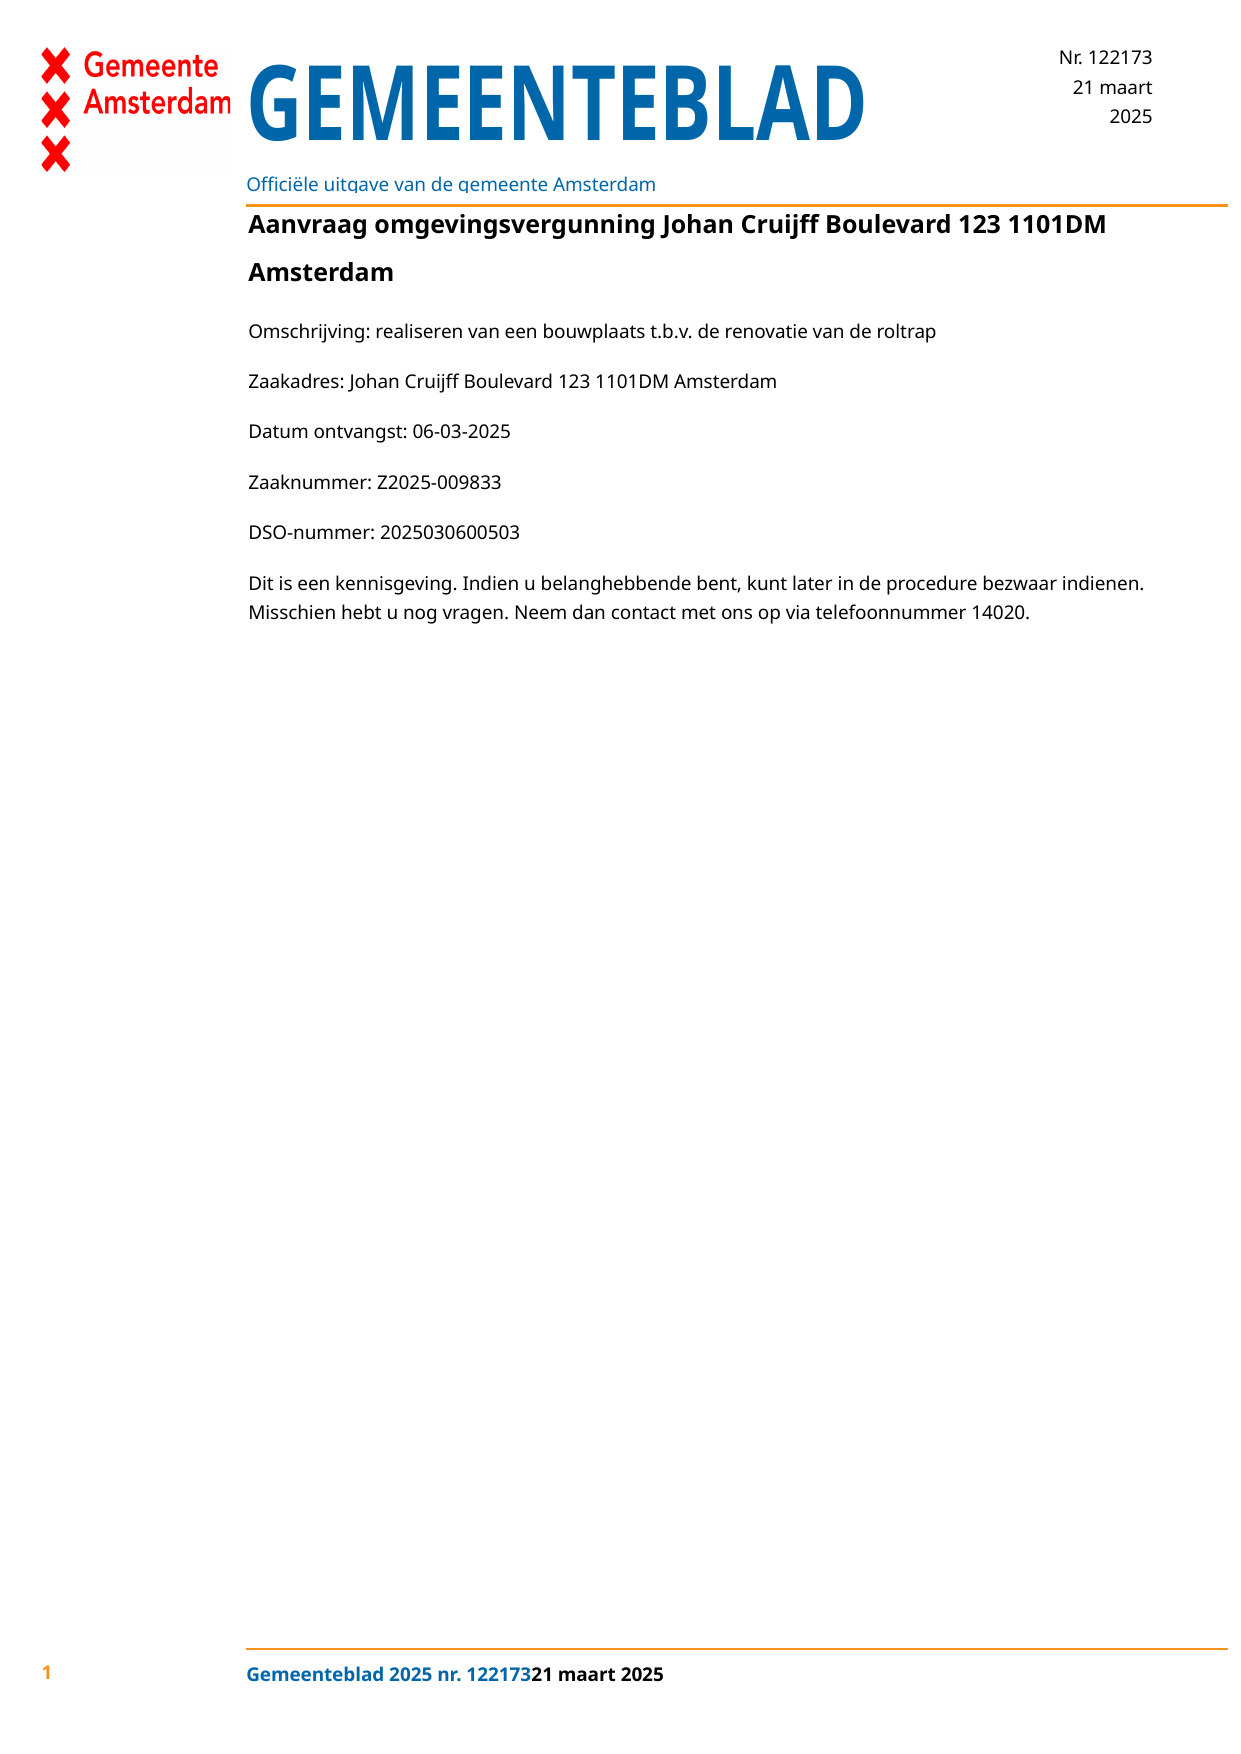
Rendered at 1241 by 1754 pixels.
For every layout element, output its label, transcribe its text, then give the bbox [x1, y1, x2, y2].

text Dit is een kennisgeving. Indien u belanghebbende bent, kunt later in de procedure bezwaar indienen. Misschien hebt u nog vragen. Neem dan contact met ons op via telefoonnummer 14020. [248, 570, 1152, 625]
text Zaaknummer: Z2025-009833 [248, 469, 1152, 495]
text Aanvraag omgevingsvergunning Johan Cruijff Boulevard 123 1101DM Amsterdam [248, 207, 1152, 288]
text Zaakadres: Johan Cruijff Boulevard 123 1101DM Amsterdam [248, 368, 1152, 394]
text Omschrijving: realiseren van een bouwplaats t.b.v. de renovatie van de roltrap [248, 318, 1152, 344]
picture [41, 47, 231, 172]
text Datum ontvangst: 06-03-2025 [248, 419, 1152, 444]
text DSO-nummer: 2025030600503 [248, 519, 1152, 545]
